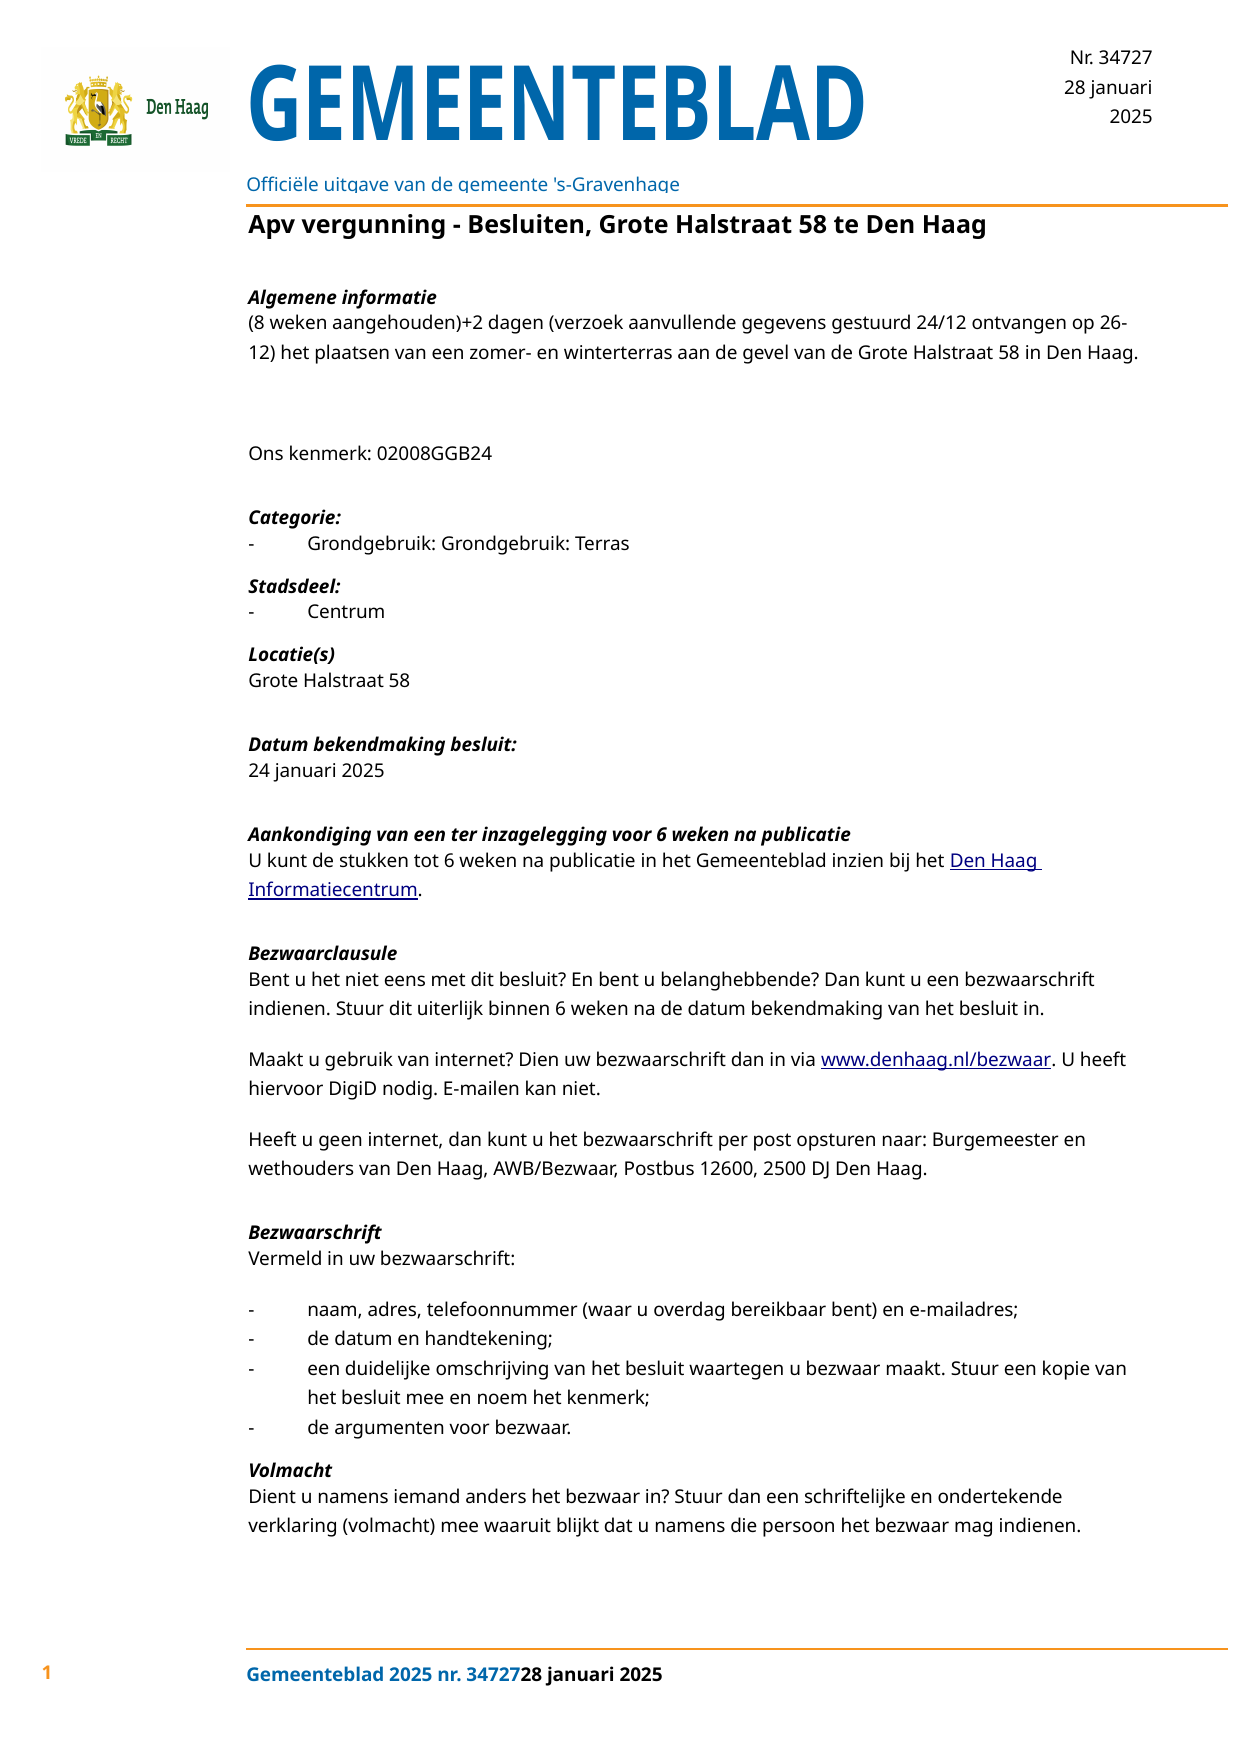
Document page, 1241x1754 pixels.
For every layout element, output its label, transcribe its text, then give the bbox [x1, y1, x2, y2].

list Centrum [248, 598, 1152, 624]
text Ons kenmerk: 02008GGB24 [248, 440, 1152, 466]
list de argumenten voor bezwaar. [248, 1414, 1152, 1440]
list Grondgebruik: Grondgebruik: Terras [248, 530, 1152, 555]
text Algemene informatie [248, 284, 1152, 309]
text Datum bekendmaking besluit: [248, 731, 1152, 757]
text Volmacht [248, 1457, 1152, 1483]
text 24 januari 2025 [248, 757, 1152, 783]
text Grote Halstraat 58 [248, 667, 1152, 693]
text U kunt de stukken tot 6 weken na publicatie in het Gemeenteblad inzien bij het Den Haag Informatiecentrum. [248, 847, 1152, 902]
text Stadsdeel: [248, 573, 1152, 598]
text Apv vergunning - Besluiten, Grote Halstraat 58 te Den Haag [248, 207, 1152, 241]
text Maakt u gebruik van internet? Dien uw bezwaarschrift dan in via www.denhaag.nl/bezwaar. U heeft hiervoor DigiD nodig. E-mailen kan niet. [248, 1046, 1152, 1101]
picture [41, 47, 231, 172]
list naam, adres, telefoonnummer (waar u overdag bereikbaar bent) en e-mailadres; [248, 1296, 1152, 1321]
text Locatie(s) [248, 642, 1152, 667]
text Heeft u geen internet, dan kunt u het bezwaarschrift per post opsturen naar: Burgemeester en wethouders van Den Haag, AWB/Bezwaar, Postbus 12600, 2500 DJ Den Haag. [248, 1126, 1152, 1181]
text Bezwaarschrift [248, 1219, 1152, 1245]
text Aankondiging van een ter inzagelegging voor 6 weken na publicatie [248, 821, 1152, 847]
list een duidelijke omschrijving van het besluit waartegen u bezwaar maakt. Stuur een kopie van het besluit mee en noem het kenmerk; [248, 1355, 1152, 1410]
text Dient u namens iemand anders het bezwaar in? Stuur dan een schriftelijke en ondertekende verklaring (volmacht) mee waaruit blijkt dat u namens die persoon het bezwaar mag indienen. [248, 1483, 1152, 1538]
list de datum en handtekening; [248, 1325, 1152, 1351]
text Bezwaarclausule [248, 940, 1152, 966]
text Vermeld in uw bezwaarschrift: [248, 1245, 1152, 1271]
text (8 weken aangehouden)+2 dagen (verzoek aanvullende gegevens gestuurd 24/12 ontvangen op 26-12) het plaatsen van een zomer- en winterterras aan de gevel van de Grote Halstraat 58 in Den Haag. [248, 309, 1152, 365]
text Bent u het niet eens met dit besluit? En bent u belanghebbende? Dan kunt u een bezwaarschrift indienen. Stuur dit uiterlijk binnen 6 weken na de datum bekendmaking van het besluit in. [248, 966, 1152, 1021]
text Categorie: [248, 504, 1152, 530]
